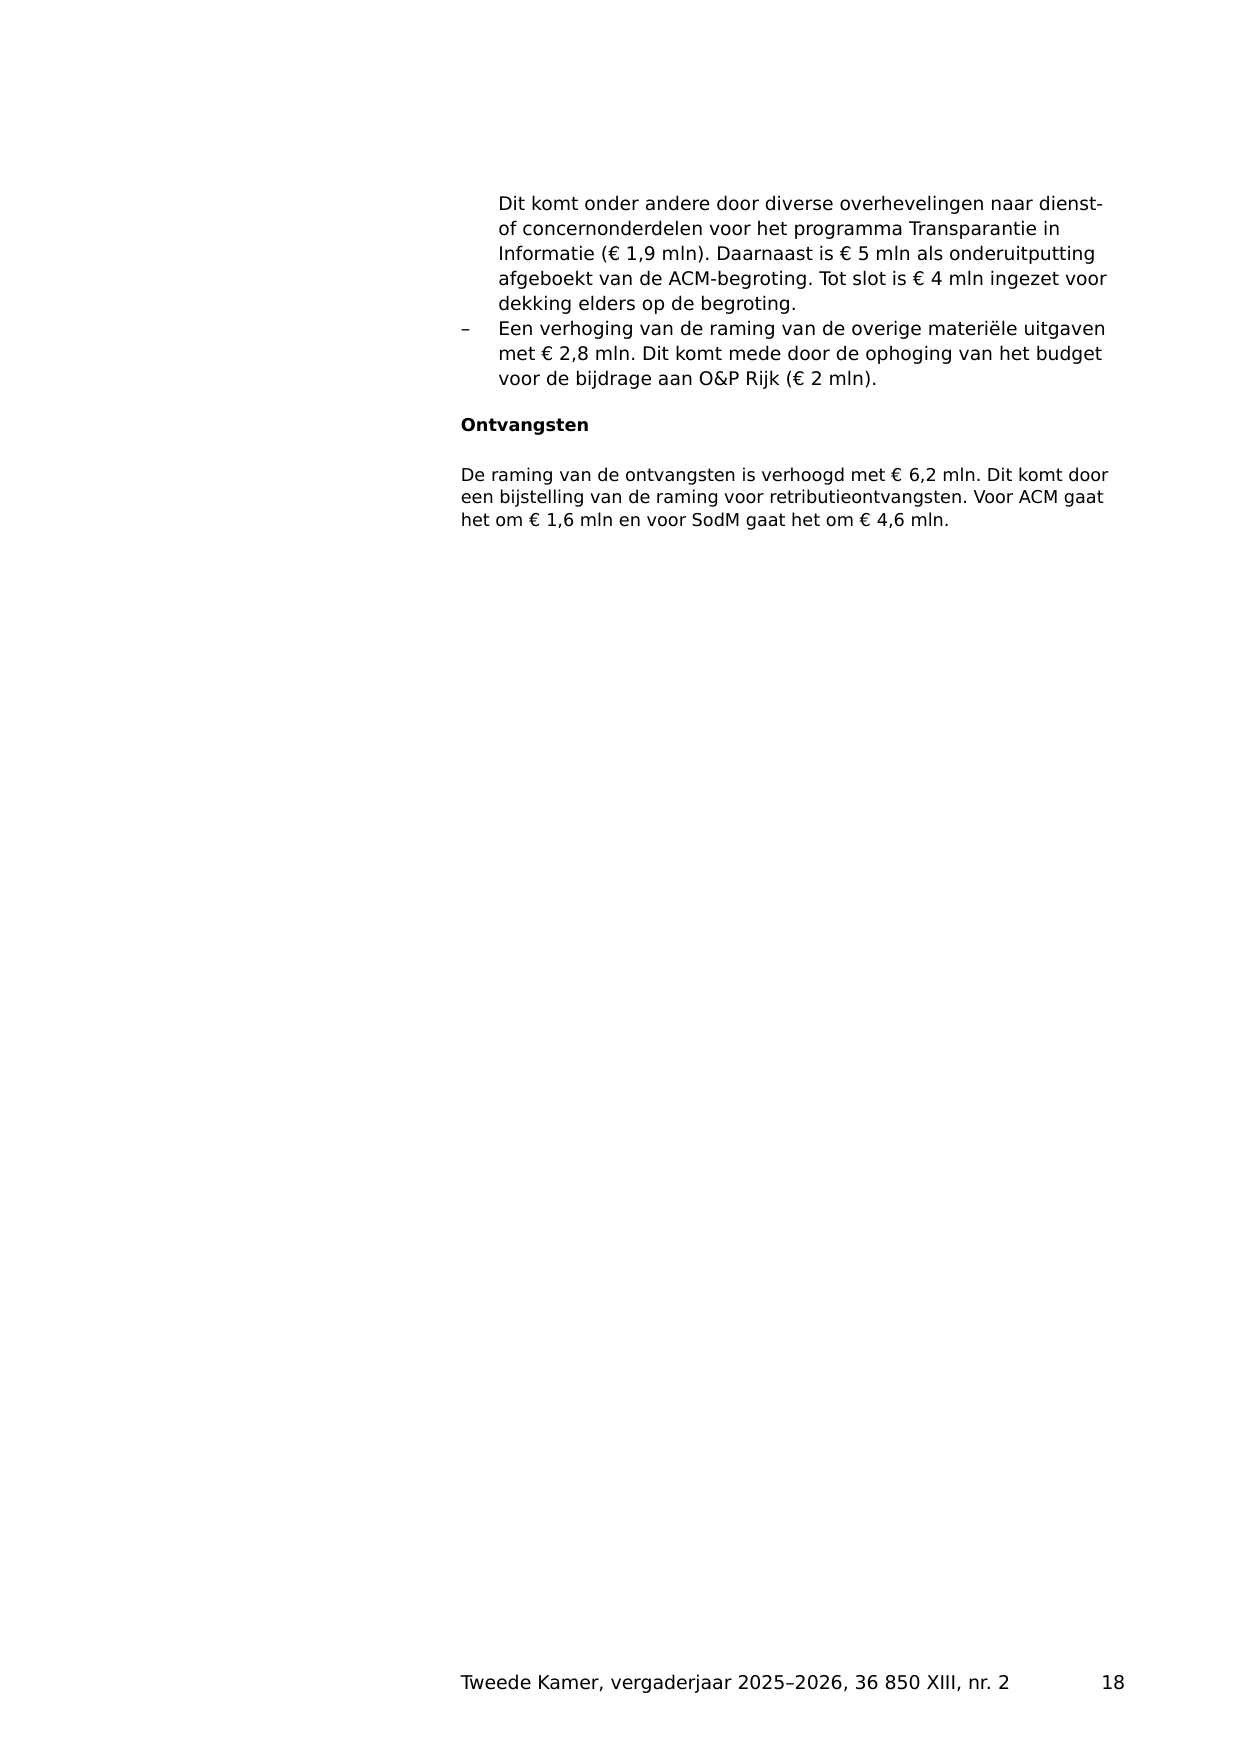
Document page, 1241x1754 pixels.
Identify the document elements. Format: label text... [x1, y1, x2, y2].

text Ontvangsten [461, 413, 1125, 436]
list Dit komt onder andere door diverse overhevelingen naar dienst- of concernonderdelen voor het programma Transparantie in Informatie (€ 1,9 mln). Daarnaast is € 5 mln als onderuitputting afgeboekt van de ACM-begroting. Tot slot is € 4 mln ingezet voor dekking elders op de begroting. [461, 191, 1125, 316]
text De raming van de ontvangsten is verhoogd met € 6,2 mln. Dit komt door een bijstelling van de raming voor retributieontvangsten. Voor ACM gaat het om € 1,6 mln en voor SodM gaat het om € 4,6 mln. [461, 463, 1125, 531]
list Een verhoging van de raming van de overige materiële uitgaven met € 2,8 mln. Dit komt mede door de ophoging van het budget voor de bijdrage aan O&P Rijk (€ 2 mln). [461, 316, 1125, 391]
